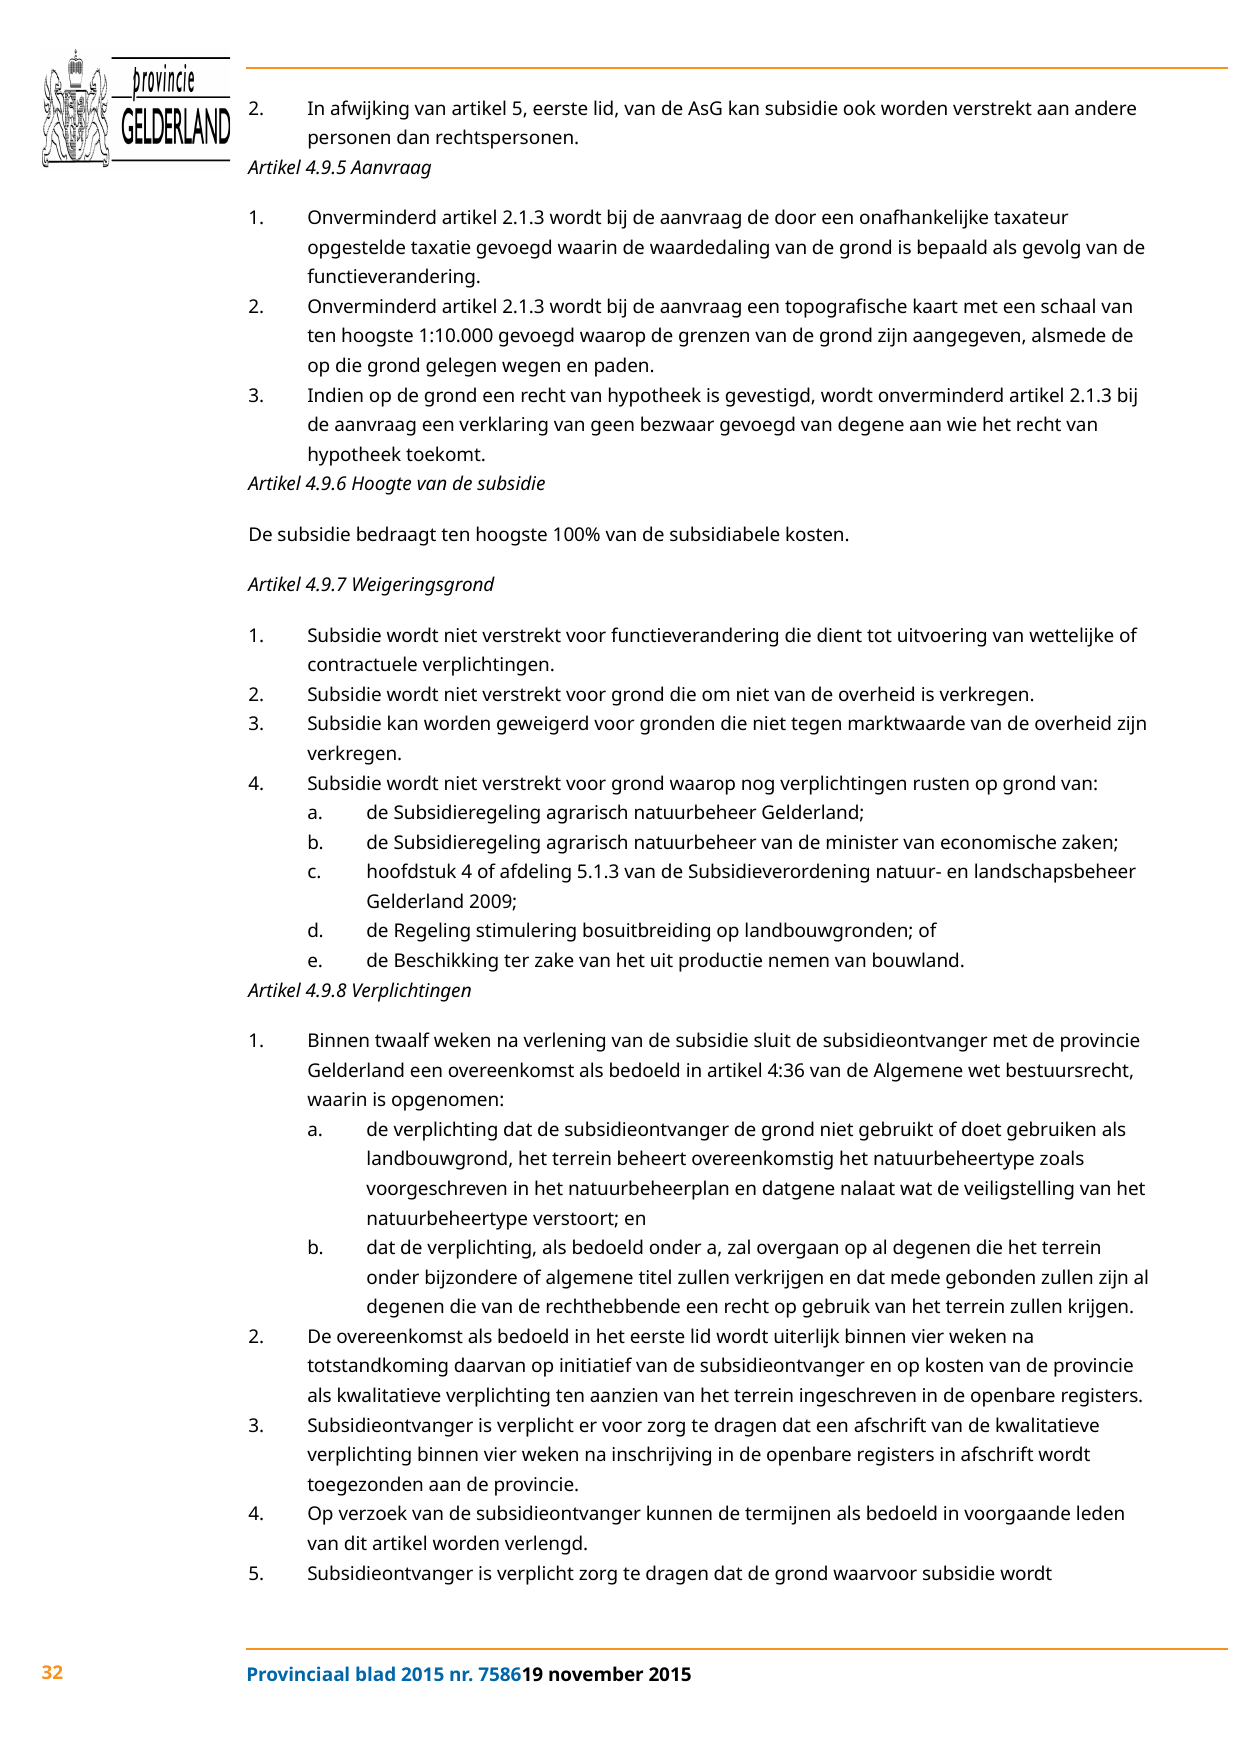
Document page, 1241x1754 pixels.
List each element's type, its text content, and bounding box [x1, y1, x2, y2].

list Subsidieontvanger is verplicht zorg te dragen dat de grond waarvoor subsidie wordt [248, 1560, 1152, 1586]
text De subsidie bedraagt ten hoogste 100% van de subsidiabele kosten. [248, 521, 1152, 547]
list De overeenkomst als bedoeld in het eerste lid wordt uiterlijk binnen vier weken na totstandkoming daarvan op initiatief van de subsidieontvanger en op kosten van de provincie als kwalitatieve verplichting ten aanzien van het terrein ingeschreven in de openbare registers. [248, 1323, 1152, 1408]
list de verplichting dat de subsidieontvanger de grond niet gebruikt of doet gebruiken als landbouwgrond, het terrein beheert overeenkomstig het natuurbeheertype zoals voorgeschreven in het natuurbeheerplan en datgene nalaat wat de veiligstelling van het natuurbeheertype verstoort; en [307, 1116, 1152, 1231]
list Subsidieontvanger is verplicht er voor zorg te dragen dat een afschrift van de kwalitatieve verplichting binnen vier weken na inschrijving in de openbare registers in afschrift wordt toegezonden aan de provincie. [248, 1412, 1152, 1497]
list Onverminderd artikel 2.1.3 wordt bij de aanvraag de door een onafhankelijke taxateur opgestelde taxatie gevoegd waarin de waardedaling van de grond is bepaald als gevolg van de functieverandering. [248, 204, 1152, 289]
list de Beschikking ter zake van het uit productie nemen van bouwland. [307, 947, 1152, 973]
list Subsidie kan worden geweigerd voor gronden die niet tegen marktwaarde van de overheid zijn verkregen. [248, 711, 1152, 766]
text Artikel 4.9.7 Weigeringsgrond [248, 571, 1152, 597]
list Binnen twaalf weken na verlening van de subsidie sluit de subsidieontvanger met de provincie Gelderland een overeenkomst als bedoeld in artikel 4:36 van de Algemene wet bestuursrecht, waarin is opgenomen: [248, 1027, 1152, 1112]
text Artikel 4.9.5 Aanvraag [248, 154, 1152, 180]
list Onverminderd artikel 2.1.3 wordt bij de aanvraag een topografische kaart met een schaal van ten hoogste 1:10.000 gevoegd waarop de grenzen van de grond zijn aangegeven, alsmede de op die grond gelegen wegen en paden. [248, 293, 1152, 378]
text Artikel 4.9.8 Verplichtingen [248, 977, 1152, 1003]
list de Subsidieregeling agrarisch natuurbeheer van de minister van economische zaken; [307, 829, 1152, 855]
list Op verzoek van de subsidieontvanger kunnen de termijnen als bedoeld in voorgaande leden van dit artikel worden verlengd. [248, 1501, 1152, 1556]
list Subsidie wordt niet verstrekt voor grond die om niet van de overheid is verkregen. [248, 681, 1152, 707]
list Indien op de grond een recht van hypotheek is gevestigd, wordt onverminderd artikel 2.1.3 bij de aanvraag een verklaring van geen bezwaar gevoegd van degene aan wie het recht van hypotheek toekomt. [248, 382, 1152, 467]
list de Regeling stimulering bosuitbreiding op landbouwgronden; of [307, 918, 1152, 943]
list dat de verplichting, als bedoeld onder a, zal overgaan op al degenen die het terrein onder bijzondere of algemene titel zullen verkrijgen en dat mede gebonden zullen zijn al degenen die van de rechthebbende een recht op gebruik van het terrein zullen krijgen. [307, 1234, 1152, 1319]
list de Subsidieregeling agrarisch natuurbeheer Gelderland; [307, 799, 1152, 825]
list Subsidie wordt niet verstrekt voor grond waarop nog verplichtingen rusten op grond van: [248, 770, 1152, 796]
text Artikel 4.9.6 Hoogte van de subsidie [248, 471, 1152, 496]
picture [41, 47, 231, 172]
list hoofdstuk 4 of afdeling 5.1.3 van de Subsidieverordening natuur- en landschapsbeheer Gelderland 2009; [307, 858, 1152, 914]
list Subsidie wordt niet verstrekt voor functieverandering die dient tot uitvoering van wettelijke of contractuele verplichtingen. [248, 622, 1152, 677]
list In afwijking van artikel 5, eerste lid, van de AsG kan subsidie ook worden verstrekt aan andere personen dan rechtspersonen. [248, 95, 1152, 150]
